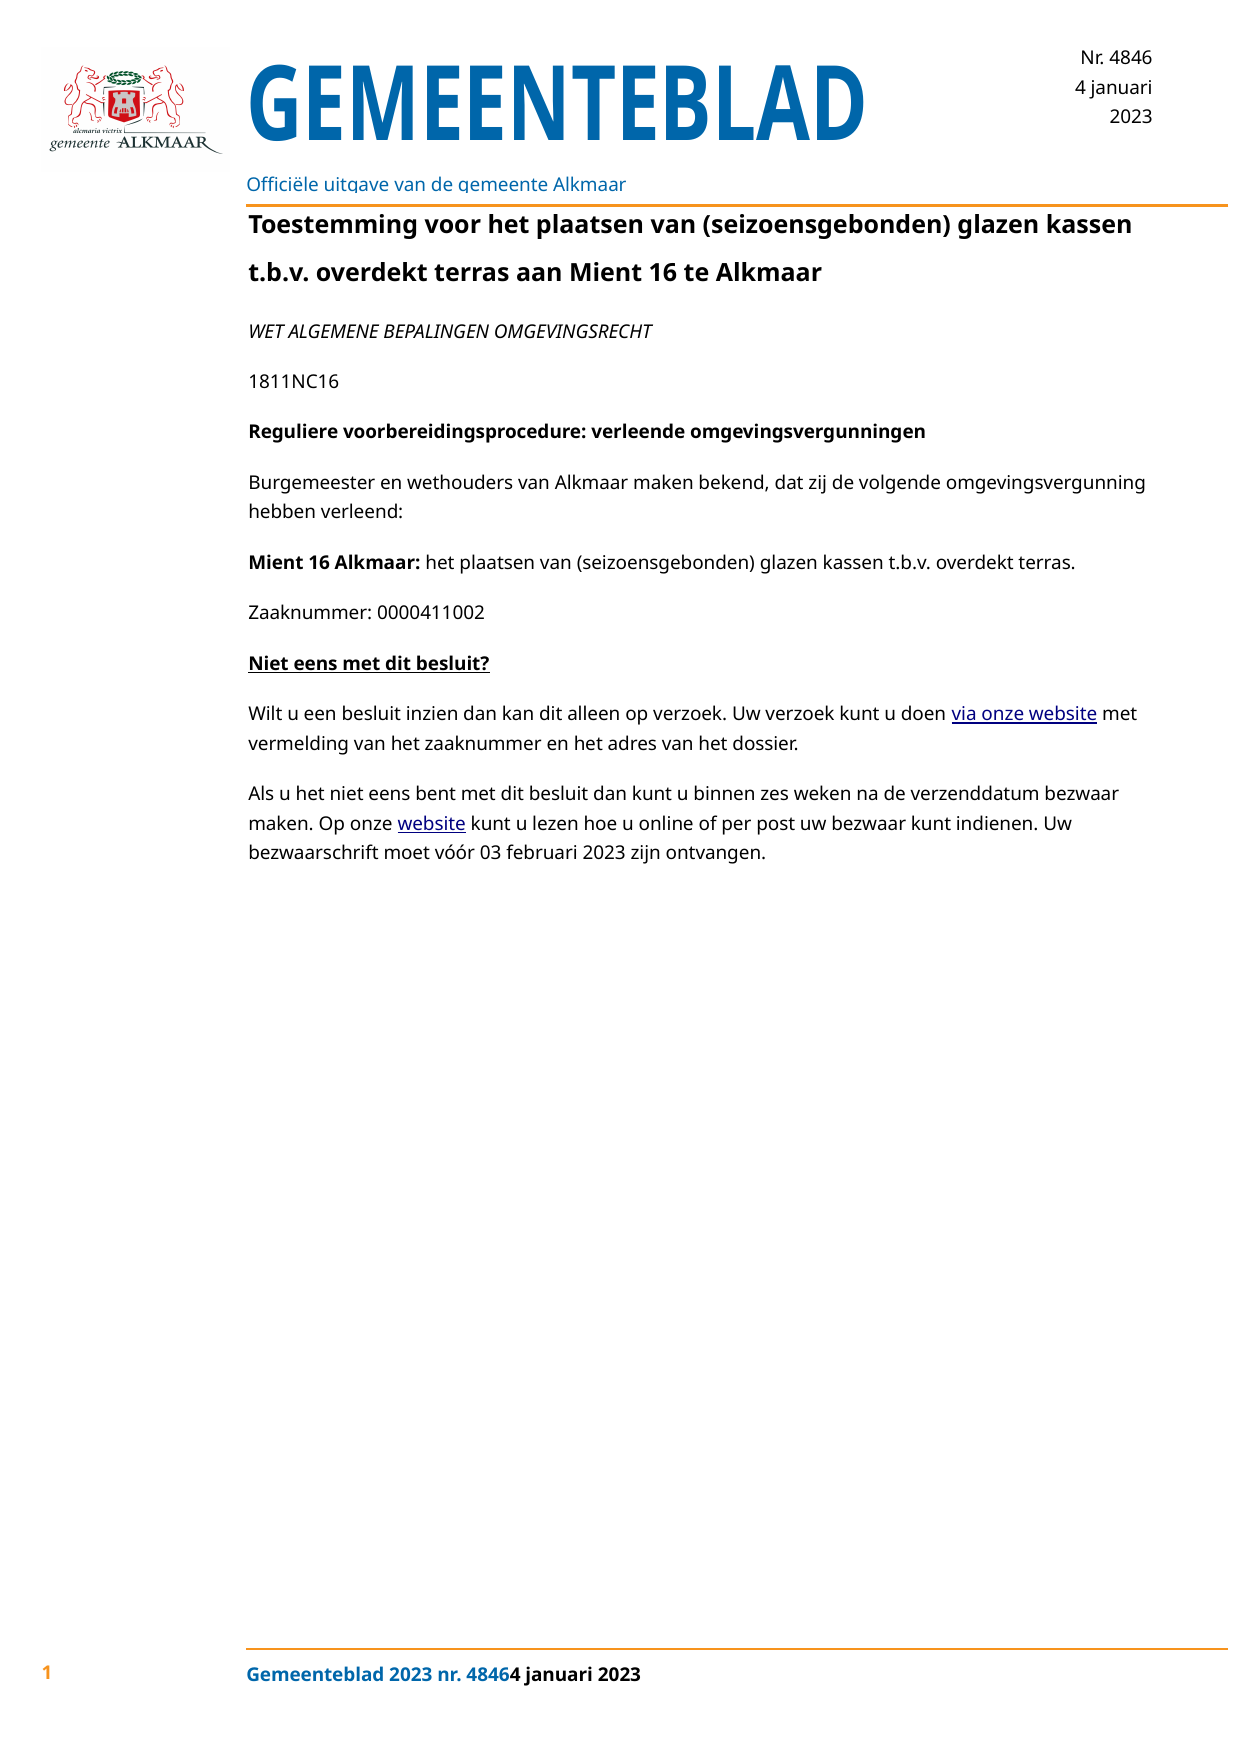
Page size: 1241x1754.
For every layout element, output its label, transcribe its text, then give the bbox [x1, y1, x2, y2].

text WET ALGEMENE BEPALINGEN OMGEVINGSRECHT [248, 318, 1152, 344]
text Zaaknummer: 0000411002 [248, 599, 1152, 625]
text Niet eens met dit besluit? [248, 650, 1152, 676]
text Burgemeester en wethouders van Alkmaar maken bekend, dat zij de volgende omgevingsvergunning hebben verleend: [248, 469, 1152, 524]
text Mient 16 Alkmaar: het plaatsen van (seizoensgebonden) glazen kassen t.b.v. overdekt terras. [248, 549, 1152, 575]
text Reguliere voorbereidingsprocedure: verleende omgevingsvergunningen [248, 419, 1152, 444]
text Als u het niet eens bent met dit besluit dan kunt u binnen zes weken na de verzenddatum bezwaar maken. Op onze website kunt u lezen hoe u online of per post uw bezwaar kunt indienen. Uw bezwaarschrift moet vóór 03 februari 2023 zijn ontvangen. [248, 780, 1152, 865]
text 1811NC16 [248, 368, 1152, 394]
text Wilt u een besluit inzien dan kan dit alleen op verzoek. Uw verzoek kunt u doen via onze website met vermelding van het zaaknummer en het adres van het dossier. [248, 700, 1152, 756]
picture [41, 47, 231, 172]
text Toestemming voor het plaatsen van (seizoensgebonden) glazen kassen t.b.v. overdekt terras aan Mient 16 te Alkmaar [248, 207, 1152, 288]
